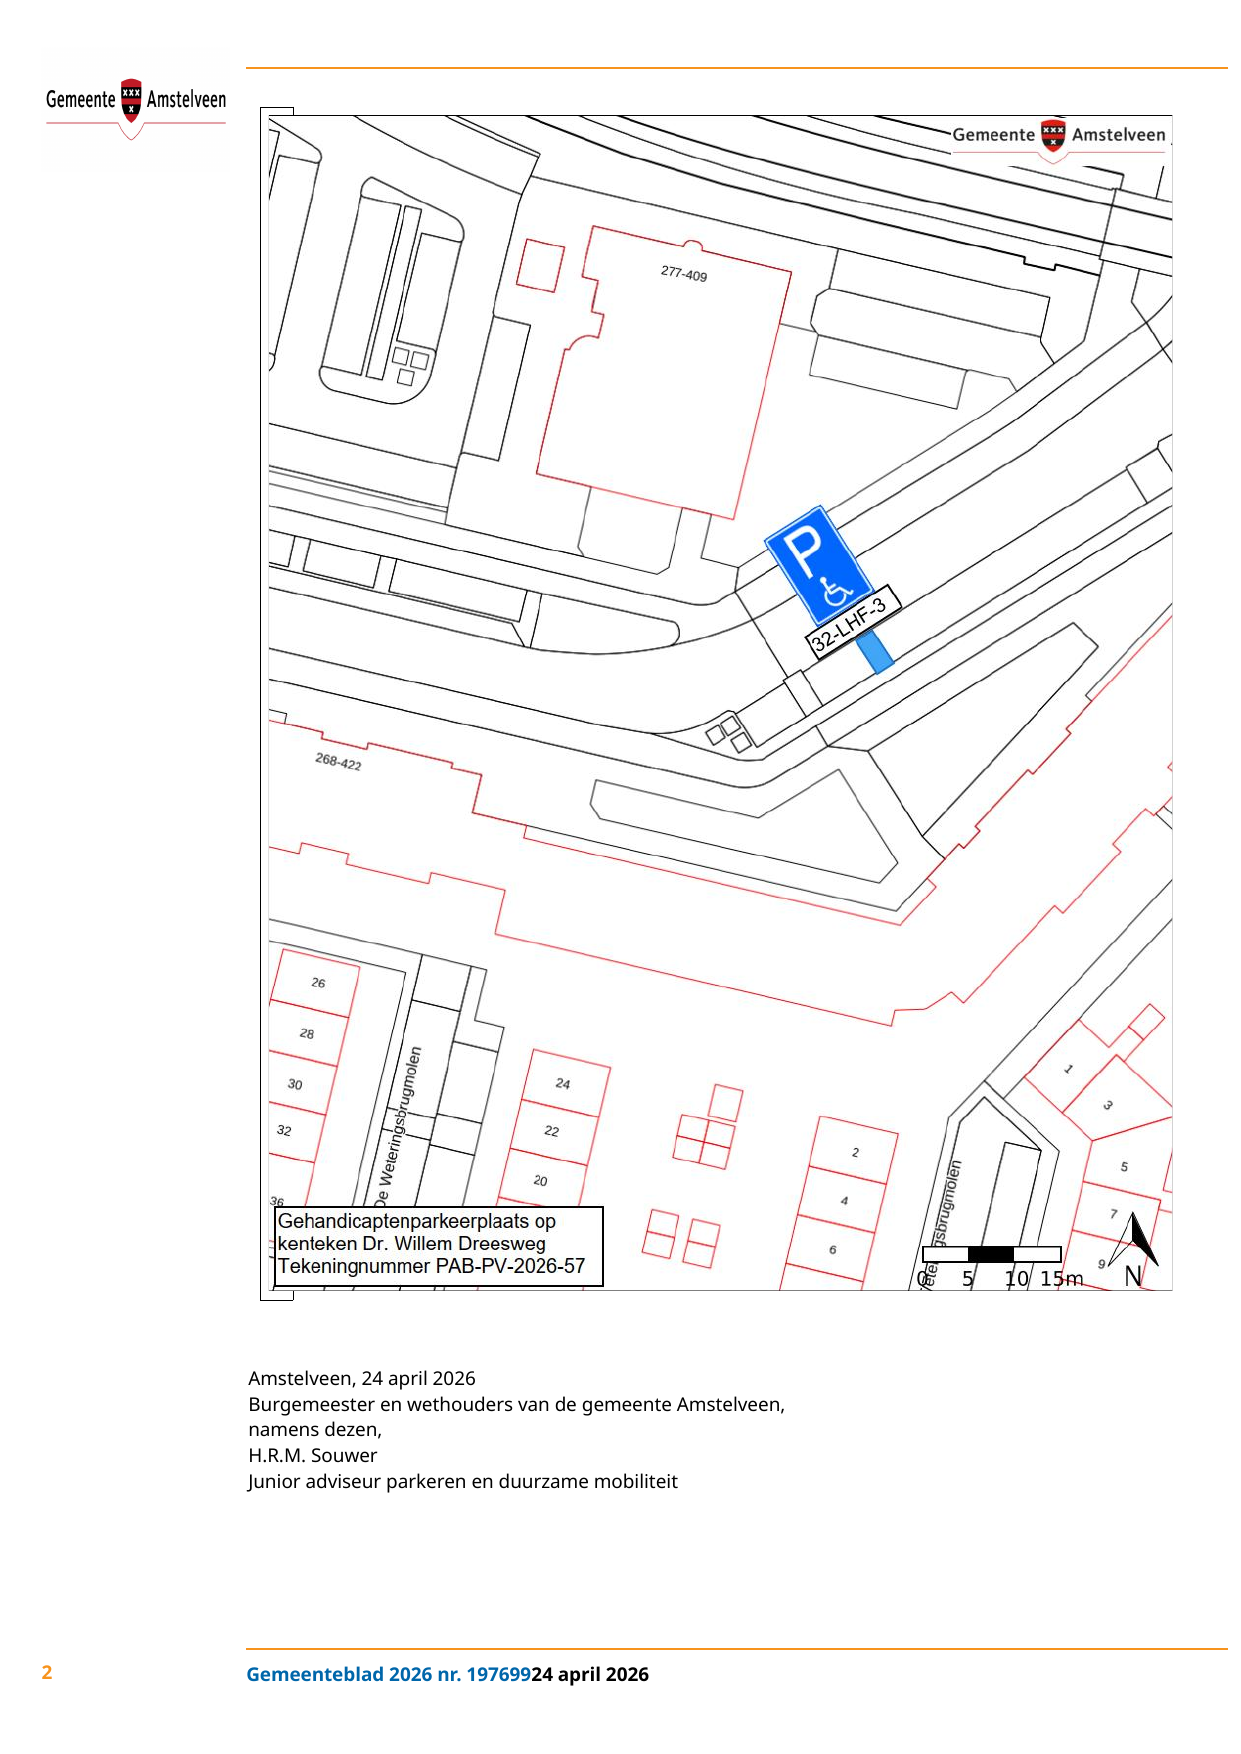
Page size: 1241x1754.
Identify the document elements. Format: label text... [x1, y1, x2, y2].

text Amstelveen, 24 april 2026 [248, 1365, 1152, 1391]
text H.R.M. Souwer [248, 1442, 1152, 1468]
text Junior adviseur parkeren en duurzame mobiliteit [248, 1468, 1152, 1494]
text namens dezen, [248, 1417, 1152, 1442]
text Burgemeester en wethouders van de gemeente Amstelveen, [248, 1391, 1152, 1417]
picture [41, 47, 231, 172]
picture [268, 115, 1173, 1291]
